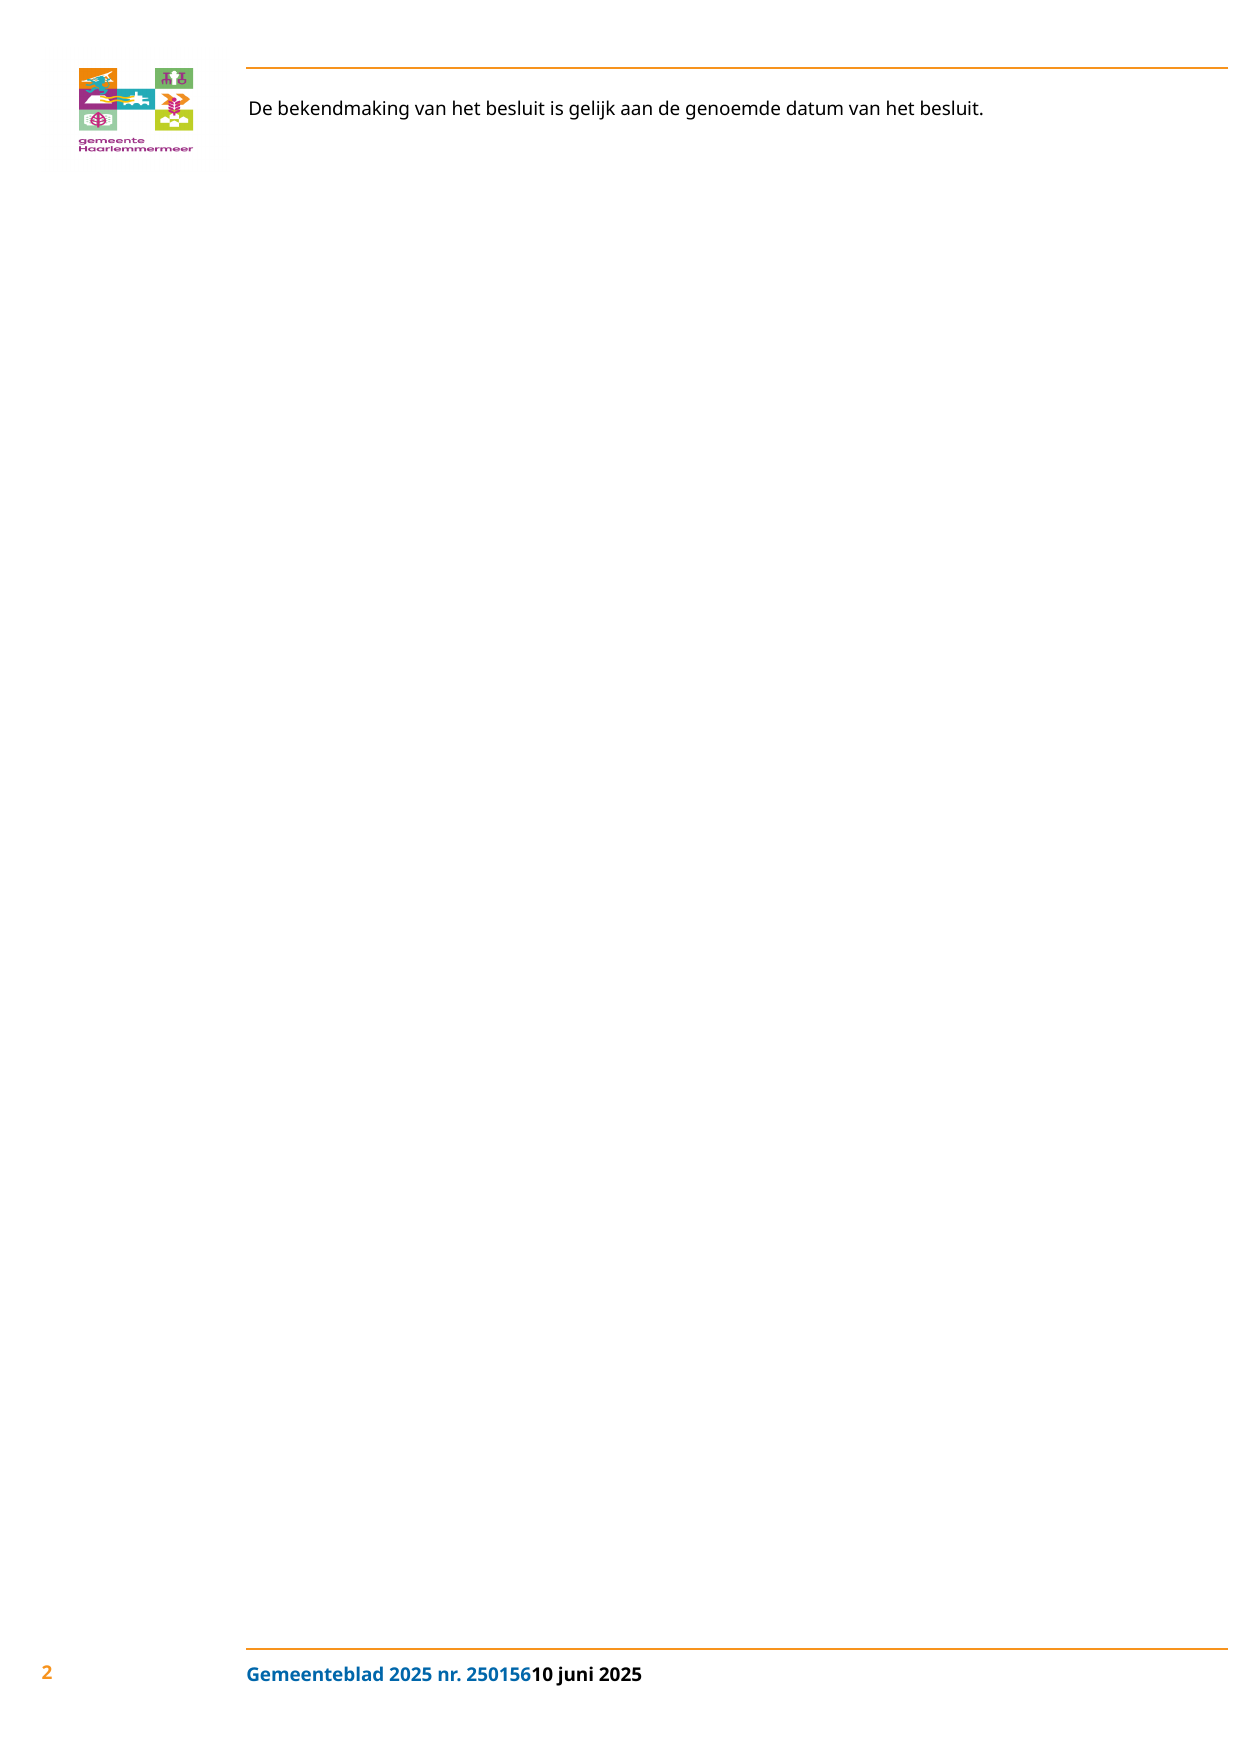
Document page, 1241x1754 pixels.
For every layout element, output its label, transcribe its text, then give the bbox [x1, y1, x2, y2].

text De bekendmaking van het besluit is gelijk aan de genoemde datum van het besluit. [248, 95, 1152, 121]
picture [41, 47, 231, 172]
